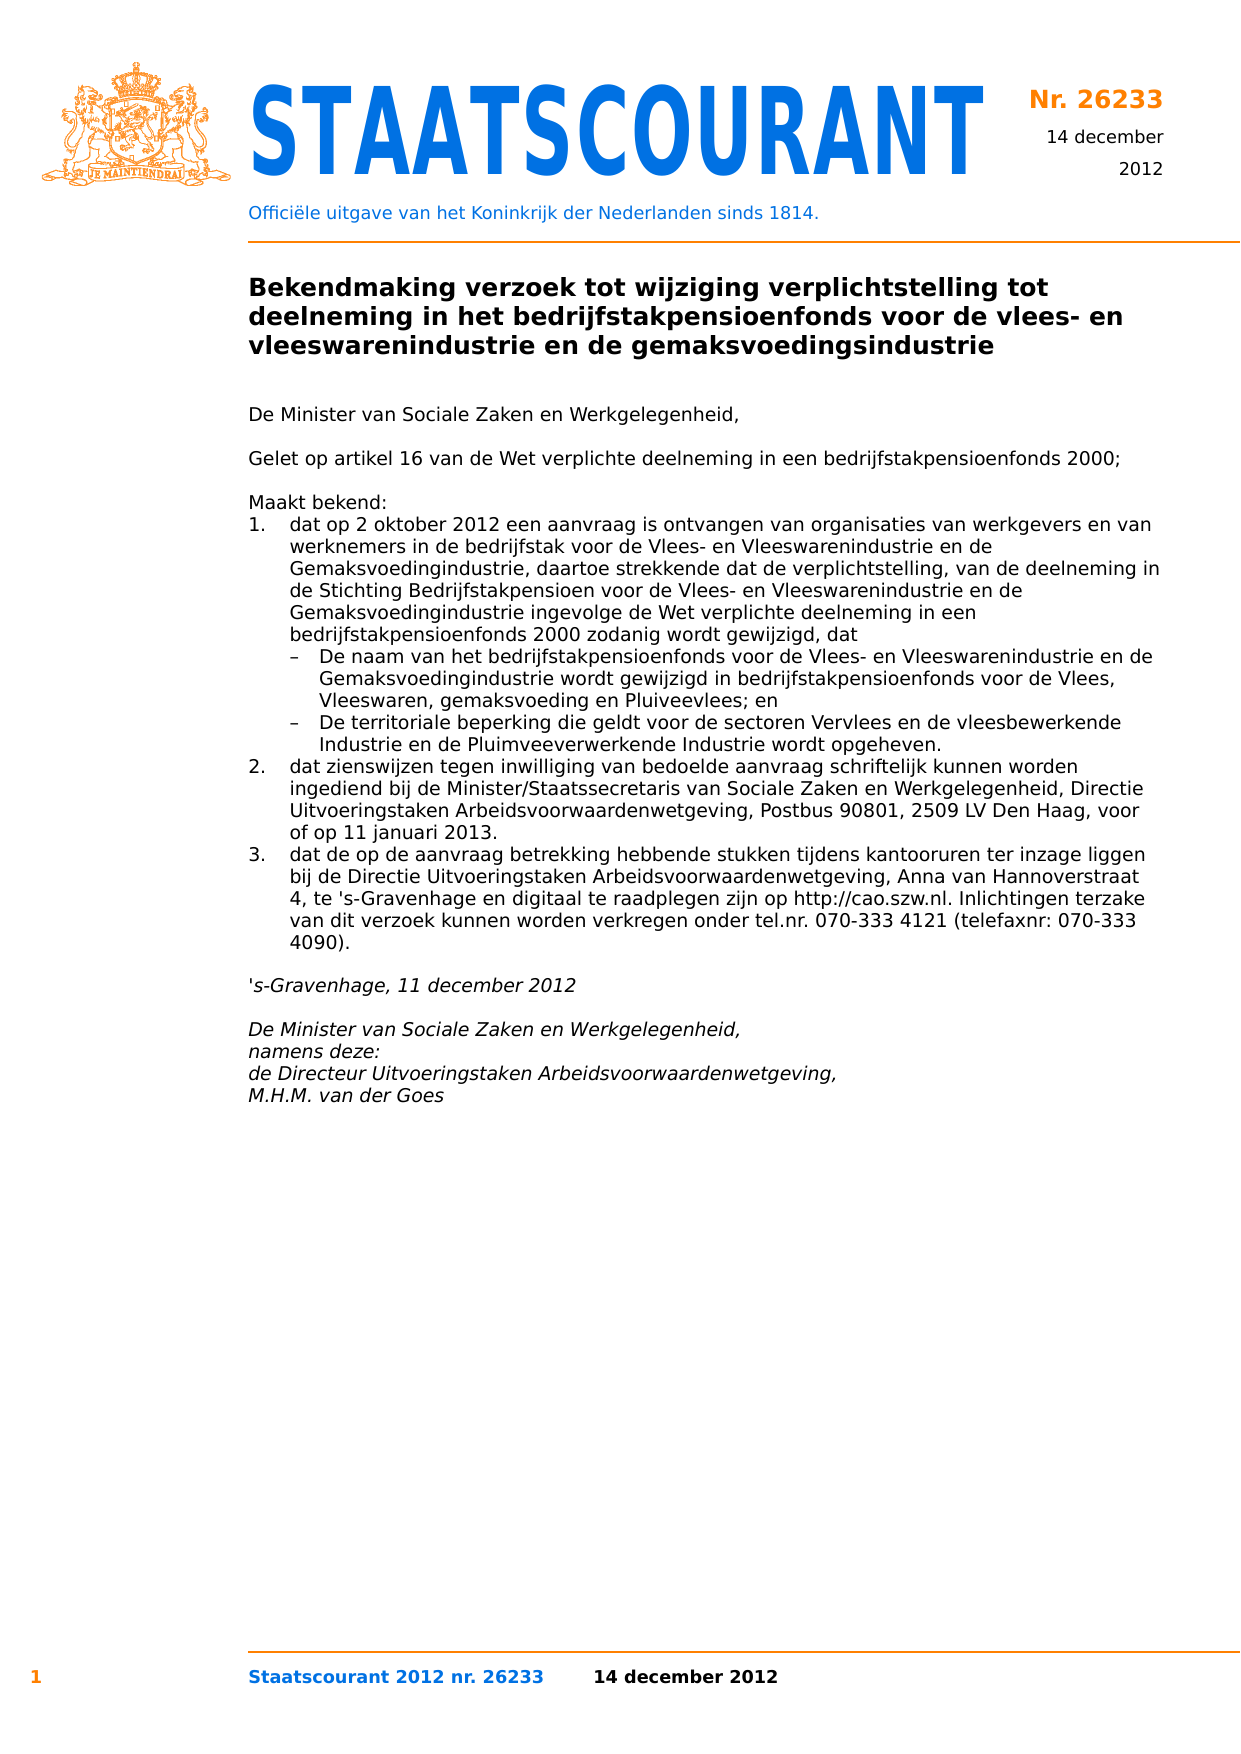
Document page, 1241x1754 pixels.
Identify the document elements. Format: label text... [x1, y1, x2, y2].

table_header STAATSCOURANT [248, 62, 998, 203]
table_cell 14 december [998, 121, 1240, 153]
text Gelet op artikel 16 van de Wet verplichte deelneming in een bedrijfstakpensioenfonds 2000; [248, 448, 1163, 470]
text – De naam van het bedrijfstakpensioenfonds voor de Vlees- en Vleeswarenindustrie en de Gemaksvoedingindustrie wordt gewijzigd in bedrijfstakpensioenfonds voor de Vlees, Vleeswaren, gemaksvoeding en Pluiveevlees; en [289, 646, 1163, 712]
text – De territoriale beperking die geldt voor de sectoren Vervlees en de vleesbewerkende Industrie en de Pluimveeverwerkende Industrie wordt opgeheven. [289, 712, 1163, 756]
text Maakt bekend: [248, 492, 1163, 514]
table_cell Officiële uitgave van het Koninkrijk der Nederlanden sinds 1814. [248, 203, 1240, 241]
text De Minister van Sociale Zaken en Werkgelegenheid, namens deze: de Directeur Uitvoeringstaken Arbeidsvoorwaardenwetgeving, M.H.M. van der Goes [248, 1019, 1163, 1107]
text 's-Gravenhage, 11 december 2012 [248, 975, 1163, 997]
table_header [25, 62, 248, 241]
text 1. dat op 2 oktober 2012 een aanvraag is ontvangen van organisaties van werkgevers en van werknemers in de bedrijfstak voor de Vlees- en Vleeswarenindustrie en de Gemaksvoedingindustrie, daartoe strekkende dat de verplichtstelling, van de deelneming in de Stichting Bedrijfstakpensioen voor de Vlees- en Vleeswarenindustrie en de Gemaksvoedingindustrie ingevolge de Wet verplichte deelneming in een bedrijfstakpensioenfonds 2000 zodanig wordt gewijzigd, dat [248, 514, 1163, 646]
text 2. dat zienswijzen tegen inwilliging van bedoelde aanvraag schriftelijk kunnen worden ingediend bij de Minister/Staatssecretaris van Sociale Zaken en Werkgelegenheid, Directie Uitvoeringstaken Arbeidsvoorwaardenwetgeving, Postbus 90801, 2509 LV Den Haag, voor of op 11 januari 2013. [248, 756, 1163, 844]
table_cell 2012 [998, 153, 1240, 203]
table_header Nr. 26233 [998, 62, 1240, 121]
subtitle Bekendmaking verzoek tot wijziging verplichtstelling tot deelneming in het bedrijfstakpensioenfonds voor de vlees- en vleeswarenindustrie en de gemaksvoedingsindustrie [248, 273, 1163, 361]
text 3. dat de op de aanvraag betrekking hebbende stukken tijdens kantooruren ter inzage liggen bij de Directie Uitvoeringstaken Arbeidsvoorwaardenwetgeving, Anna van Hannoverstraat 4, te 's-Gravenhage en digitaal te raadplegen zijn op http://cao.szw.nl. Inlichtingen terzake van dit verzoek kunnen worden verkregen onder tel.nr. 070-333 4121 (telefaxnr: 070-333 4090). [248, 844, 1163, 953]
text De Minister van Sociale Zaken en Werkgelegenheid, [248, 404, 1163, 426]
picture [41, 62, 231, 186]
